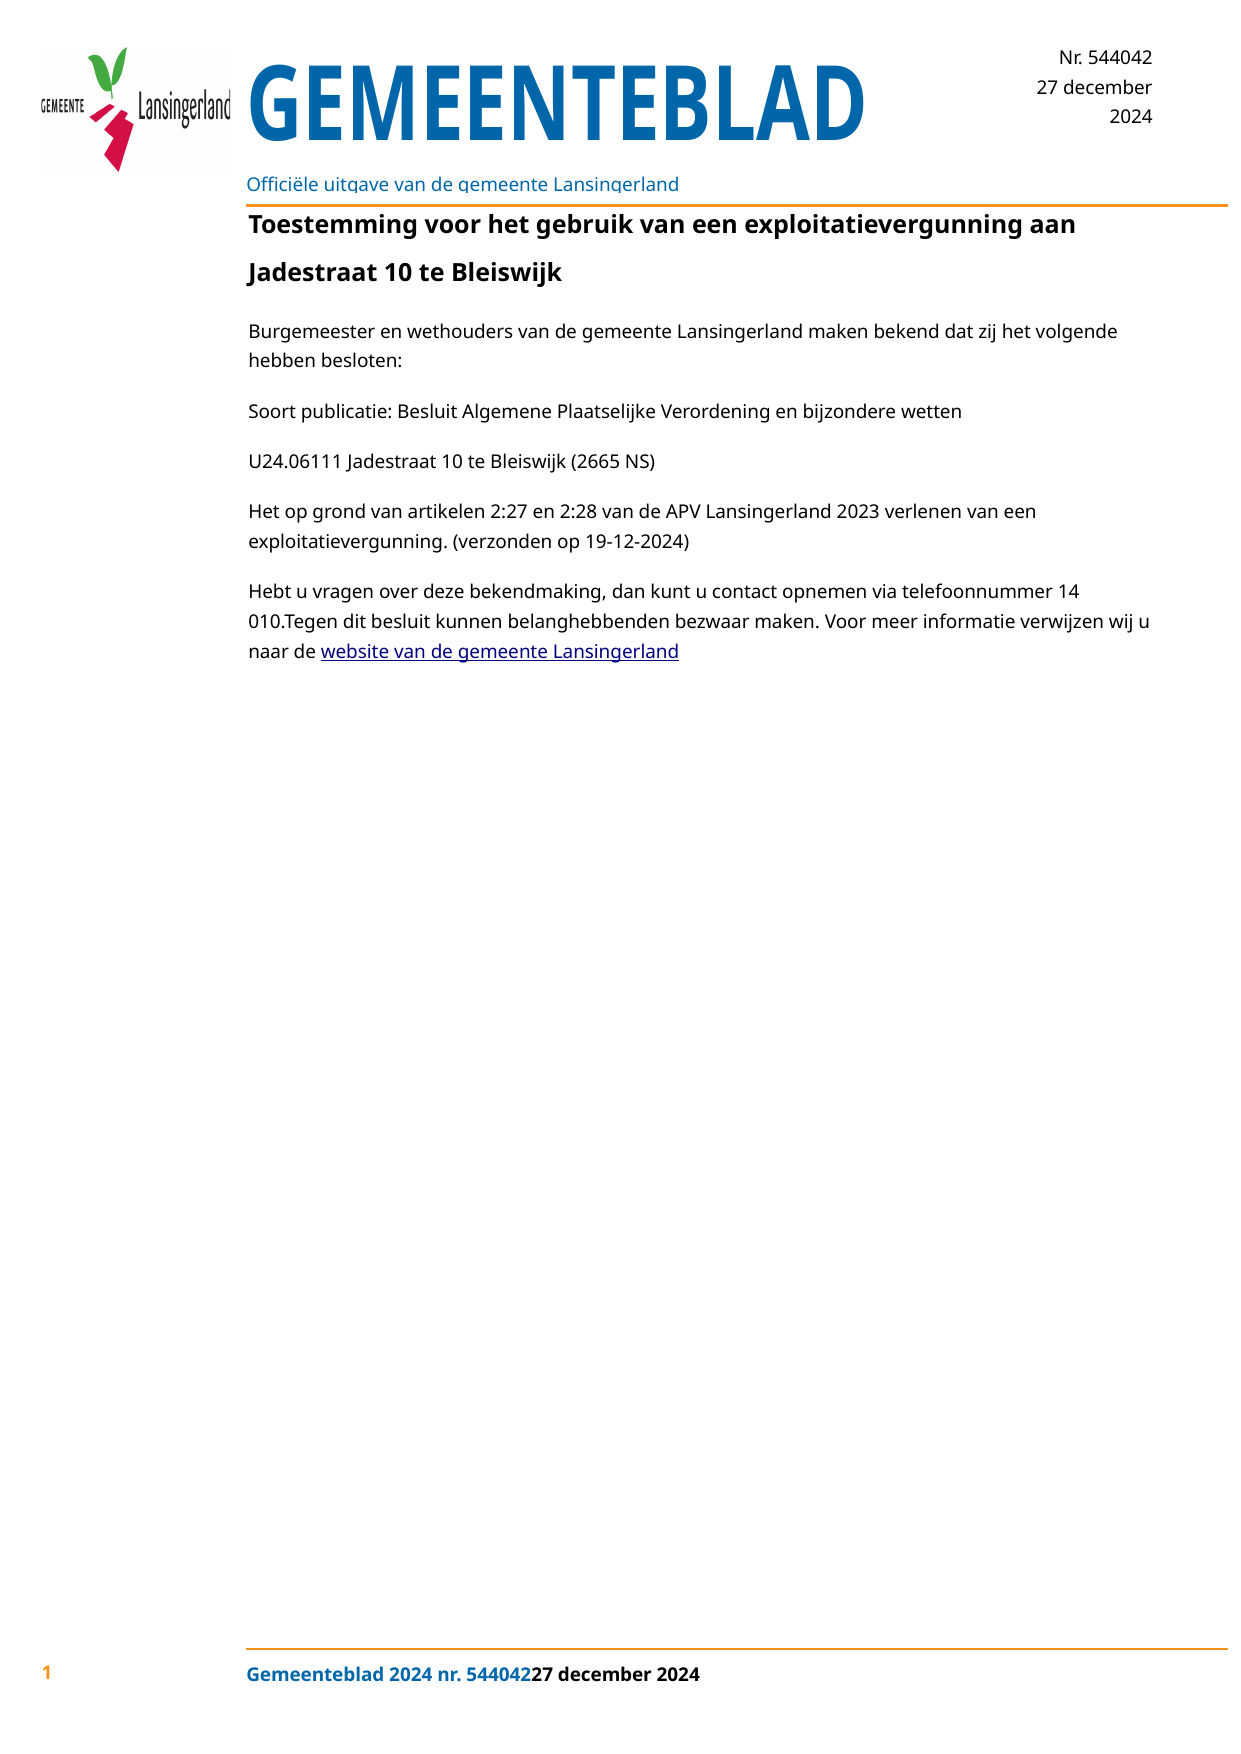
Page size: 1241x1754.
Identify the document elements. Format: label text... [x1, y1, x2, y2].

text U24.06111 Jadestraat 10 te Bleiswijk (2665 NS) [248, 448, 1152, 474]
text Hebt u vragen over deze bekendmaking, dan kunt u contact opnemen via telefoonnummer 14 010.Tegen dit besluit kunnen belanghebbenden bezwaar maken. Voor meer informatie verwijzen wij u naar de website van de gemeente Lansingerland [248, 579, 1152, 664]
text Burgemeester en wethouders van de gemeente Lansingerland maken bekend dat zij het volgende hebben besloten: [248, 318, 1152, 373]
text Toestemming voor het gebruik van een exploitatievergunning aan Jadestraat 10 te Bleiswijk [248, 207, 1152, 288]
text Het op grond van artikelen 2:27 en 2:28 van de APV Lansingerland 2023 verlenen van een exploitatievergunning. (verzonden op 19-12-2024) [248, 499, 1152, 554]
picture [41, 47, 231, 172]
text Soort publicatie: Besluit Algemene Plaatselijke Verordening en bijzondere wetten [248, 398, 1152, 424]
